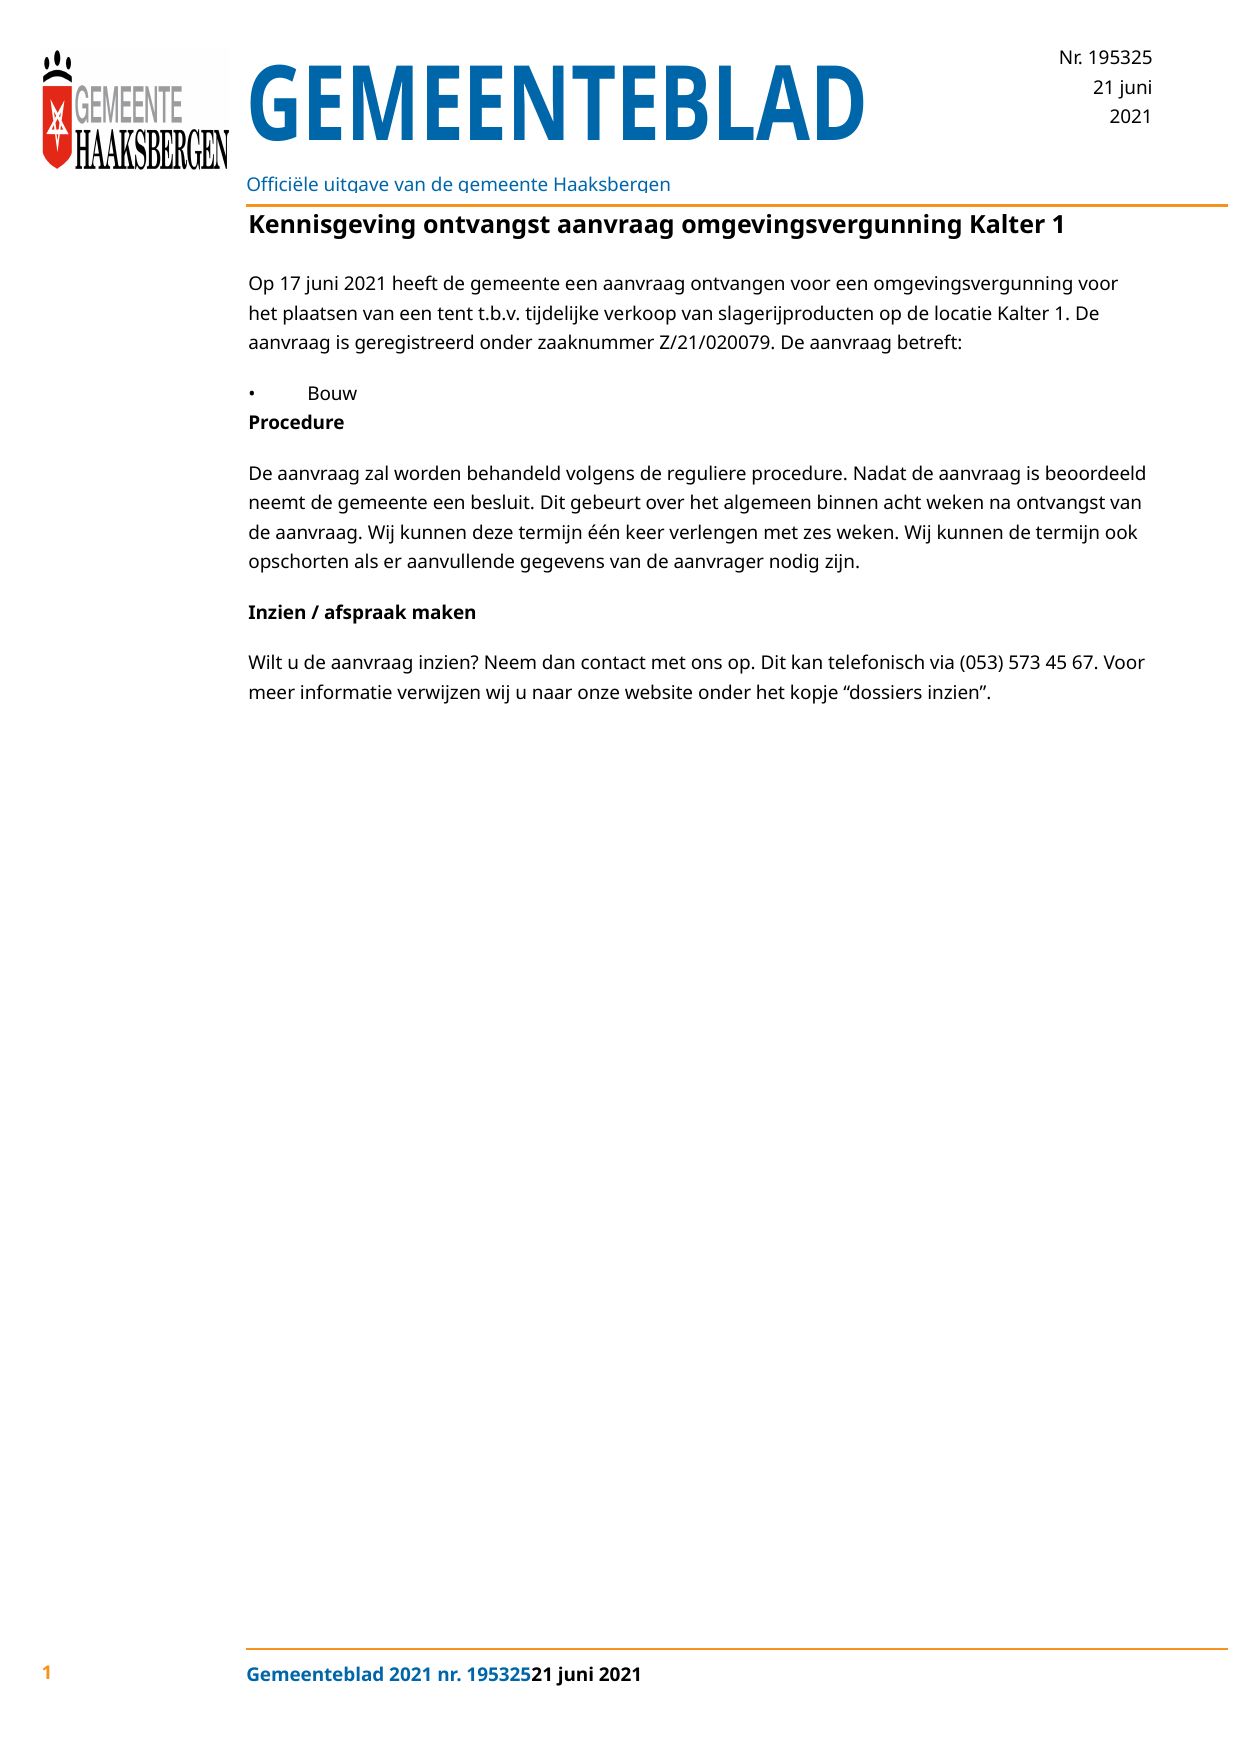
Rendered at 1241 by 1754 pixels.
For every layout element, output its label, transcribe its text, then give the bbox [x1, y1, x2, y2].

text Procedure [248, 409, 1152, 435]
list Bouw [248, 380, 1152, 406]
picture [41, 47, 231, 172]
text Inzien / afspraak maken [248, 599, 1152, 625]
text Wilt u de aanvraag inzien? Neem dan contact met ons op. Dit kan telefonisch via (053) 573 45 67. Voor meer informatie verwijzen wij u naar onze website onder het kopje “dossiers inzien”. [248, 649, 1152, 705]
text De aanvraag zal worden behandeld volgens de reguliere procedure. Nadat de aanvraag is beoordeeld neemt de gemeente een besluit. Dit gebeurt over het algemeen binnen acht weken na ontvangst van de aanvraag. Wij kunnen deze termijn één keer verlengen met zes weken. Wij kunnen de termijn ook opschorten als er aanvullende gegevens van de aanvrager nodig zijn. [248, 460, 1152, 574]
text Kennisgeving ontvangst aanvraag omgevingsvergunning Kalter 1 [248, 207, 1152, 241]
text Op 17 juni 2021 heeft de gemeente een aanvraag ontvangen voor een omgevingsvergunning voor het plaatsen van een tent t.b.v. tijdelijke verkoop van slagerijproducten op de locatie Kalter 1. De aanvraag is geregistreerd onder zaaknummer Z/21/020079. De aanvraag betreft: [248, 270, 1152, 355]
